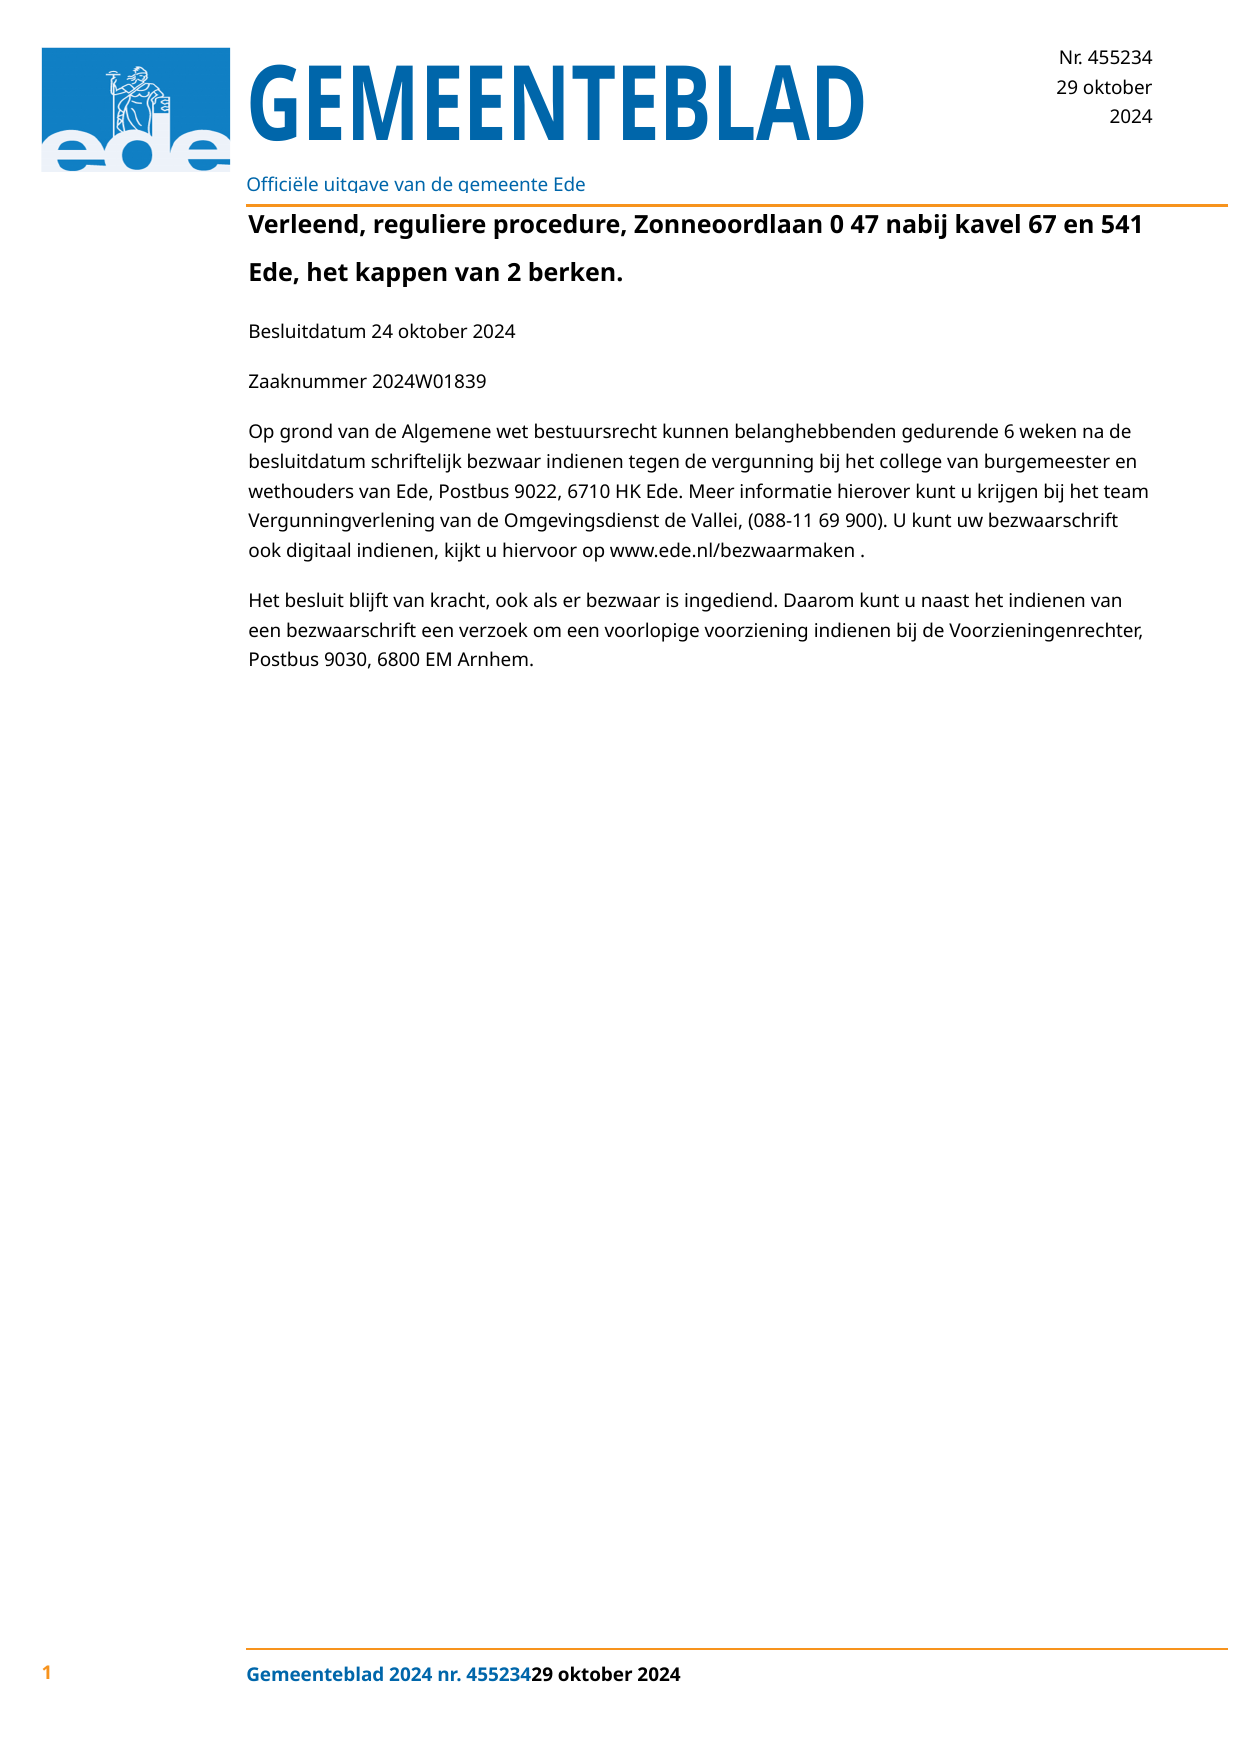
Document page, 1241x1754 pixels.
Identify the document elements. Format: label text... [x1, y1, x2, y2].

text Het besluit blijft van kracht, ook als er bezwaar is ingediend. Daarom kunt u naast het indienen van een bezwaarschrift een verzoek om een voorlopige voorziening indienen bij de Voorzieningenrechter, Postbus 9030, 6800 EM Arnhem. [248, 587, 1152, 672]
text Op grond van de Algemene wet bestuursrecht kunnen belanghebbenden gedurende 6 weken na de besluitdatum schriftelijk bezwaar indienen tegen de vergunning bij het college van burgemeester en wethouders van Ede, Postbus 9022, 6710 HK Ede. Meer informatie hierover kunt u krijgen bij het team Vergunningverlening van de Omgevingsdienst de Vallei, (088-11 69 900). U kunt uw bezwaarschrift ook digitaal indienen, kijkt u hiervoor op www.ede.nl/bezwaarmaken . [248, 419, 1152, 563]
text Besluitdatum 24 oktober 2024 [248, 318, 1152, 344]
text Zaaknummer 2024W01839 [248, 368, 1152, 394]
text Verleend, reguliere procedure, Zonneoordlaan 0 47 nabij kavel 67 en 541 Ede, het kappen van 2 berken. [248, 207, 1152, 288]
picture [41, 47, 231, 172]
